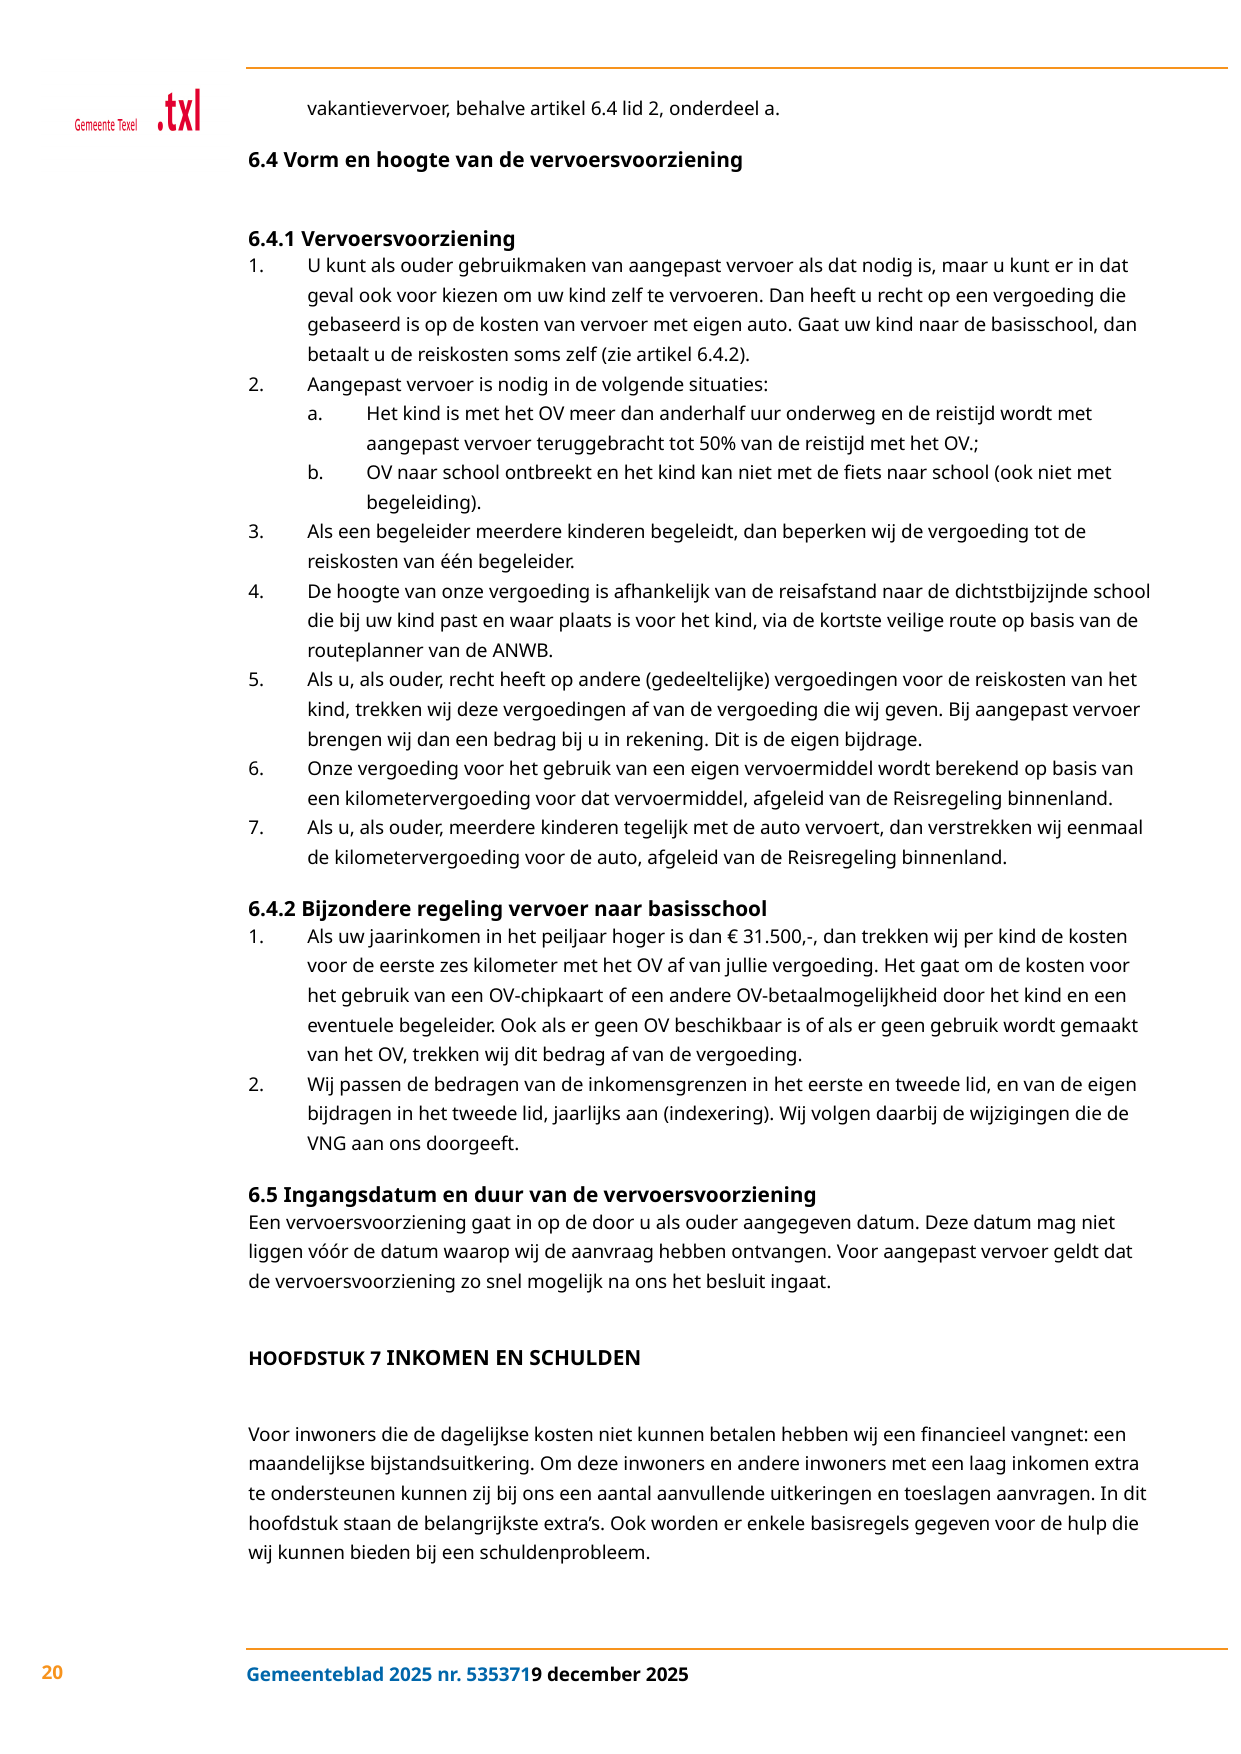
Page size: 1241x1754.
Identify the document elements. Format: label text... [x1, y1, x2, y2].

list Het kind is met het OV meer dan anderhalf uur onderweg en de reistijd wordt met aangepast vervoer teruggebracht tot 50% van de reistijd met het OV.; [307, 400, 1152, 456]
text HOOFDSTUK 7 INKOMEN EN SCHULDEN [248, 1343, 1152, 1372]
list Als u, als ouder, meerdere kinderen tegelijk met de auto vervoert, dan verstrekken wij eenmaal de kilometervergoeding voor de auto, afgeleid van de Reisregeling binnenland. [248, 814, 1152, 870]
text 6.5 Ingangsdatum en duur van de vervoersvoorziening [248, 1181, 1152, 1209]
list Als een begeleider meerdere kinderen begeleidt, dan beperken wij de vergoeding tot de reiskosten van één begeleider. [248, 519, 1152, 574]
picture [41, 47, 231, 172]
text Een vervoersvoorziening gaat in op de door u als ouder aangegeven datum. Deze datum mag niet liggen vóór de datum waarop wij de aanvraag hebben ontvangen. Voor aangepast vervoer geldt dat de vervoersvoorziening zo snel mogelijk na ons het besluit ingaat. [248, 1209, 1152, 1294]
list De hoogte van onze vergoeding is afhankelijk van de reisafstand naar de dichtstbijzijnde school die bij uw kind past en waar plaats is voor het kind, via de kortste veilige route op basis van de routeplanner van de ANWB. [248, 578, 1152, 663]
list U kunt als ouder gebruikmaken van aangepast vervoer als dat nodig is, maar u kunt er in dat geval ook voor kiezen om uw kind zelf te vervoeren. Dan heeft u recht op een vergoeding die gebaseerd is op de kosten van vervoer met eigen auto. Gaat uw kind naar de basisschool, dan betaalt u de reiskosten soms zelf (zie artikel 6.4.2). [248, 252, 1152, 367]
list Als uw jaarinkomen in het peiljaar hoger is dan € 31.500,-, dan trekken wij per kind de kosten voor de eerste zes kilometer met het OV af van jullie vergoeding. Het gaat om de kosten voor het gebruik van een OV-chipkaart of een andere OV-betaalmogelijkheid door het kind en een eventuele begeleider. Ook als er geen OV beschikbaar is of als er geen gebruik wordt gemaakt van het OV, trekken wij dit bedrag af van de vergoeding. [248, 923, 1152, 1067]
text 6.4 Vorm en hoogte van de vervoersvoorziening [248, 145, 1152, 174]
text 6.4.2 Bijzondere regeling vervoer naar basisschool [248, 894, 1152, 923]
list Als u, als ouder, recht heeft op andere (gedeeltelijke) vergoedingen voor de reiskosten van het kind, trekken wij deze vergoedingen af van de vergoeding die wij geven. Bij aangepast vervoer brengen wij dan een bedrag bij u in rekening. Dit is de eigen bijdrage. [248, 667, 1152, 752]
list OV naar school ontbreekt en het kind kan niet met de fiets naar school (ook niet met begeleiding). [307, 459, 1152, 515]
list Aangepast vervoer is nodig in de volgende situaties: [248, 371, 1152, 397]
list vakantievervoer, behalve artikel 6.4 lid 2, onderdeel a. [248, 95, 1152, 121]
list Wij passen de bedragen van de inkomensgrenzen in het eerste en tweede lid, en van de eigen bijdragen in het tweede lid, jaarlijks aan (indexering). Wij volgen daarbij de wijzigingen die de VNG aan ons doorgeeft. [248, 1071, 1152, 1156]
text Voor inwoners die de dagelijkse kosten niet kunnen betalen hebben wij een financieel vangnet: een maandelijkse bijstandsuitkering. Om deze inwoners en andere inwoners met een laag inkomen extra te ondersteunen kunnen zij bij ons een aantal aanvullende uitkeringen en toeslagen aanvragen. In dit hoofdstuk staan de belangrijkste extra’s. Ook worden er enkele basisregels gegeven voor de hulp die wij kunnen bieden bij een schuldenprobleem. [248, 1421, 1152, 1565]
list Onze vergoeding voor het gebruik van een eigen vervoermiddel wordt berekend op basis van een kilometervergoeding voor dat vervoermiddel, afgeleid van de Reisregeling binnenland. [248, 755, 1152, 811]
text 6.4.1 Vervoersvoorziening [248, 224, 1152, 252]
